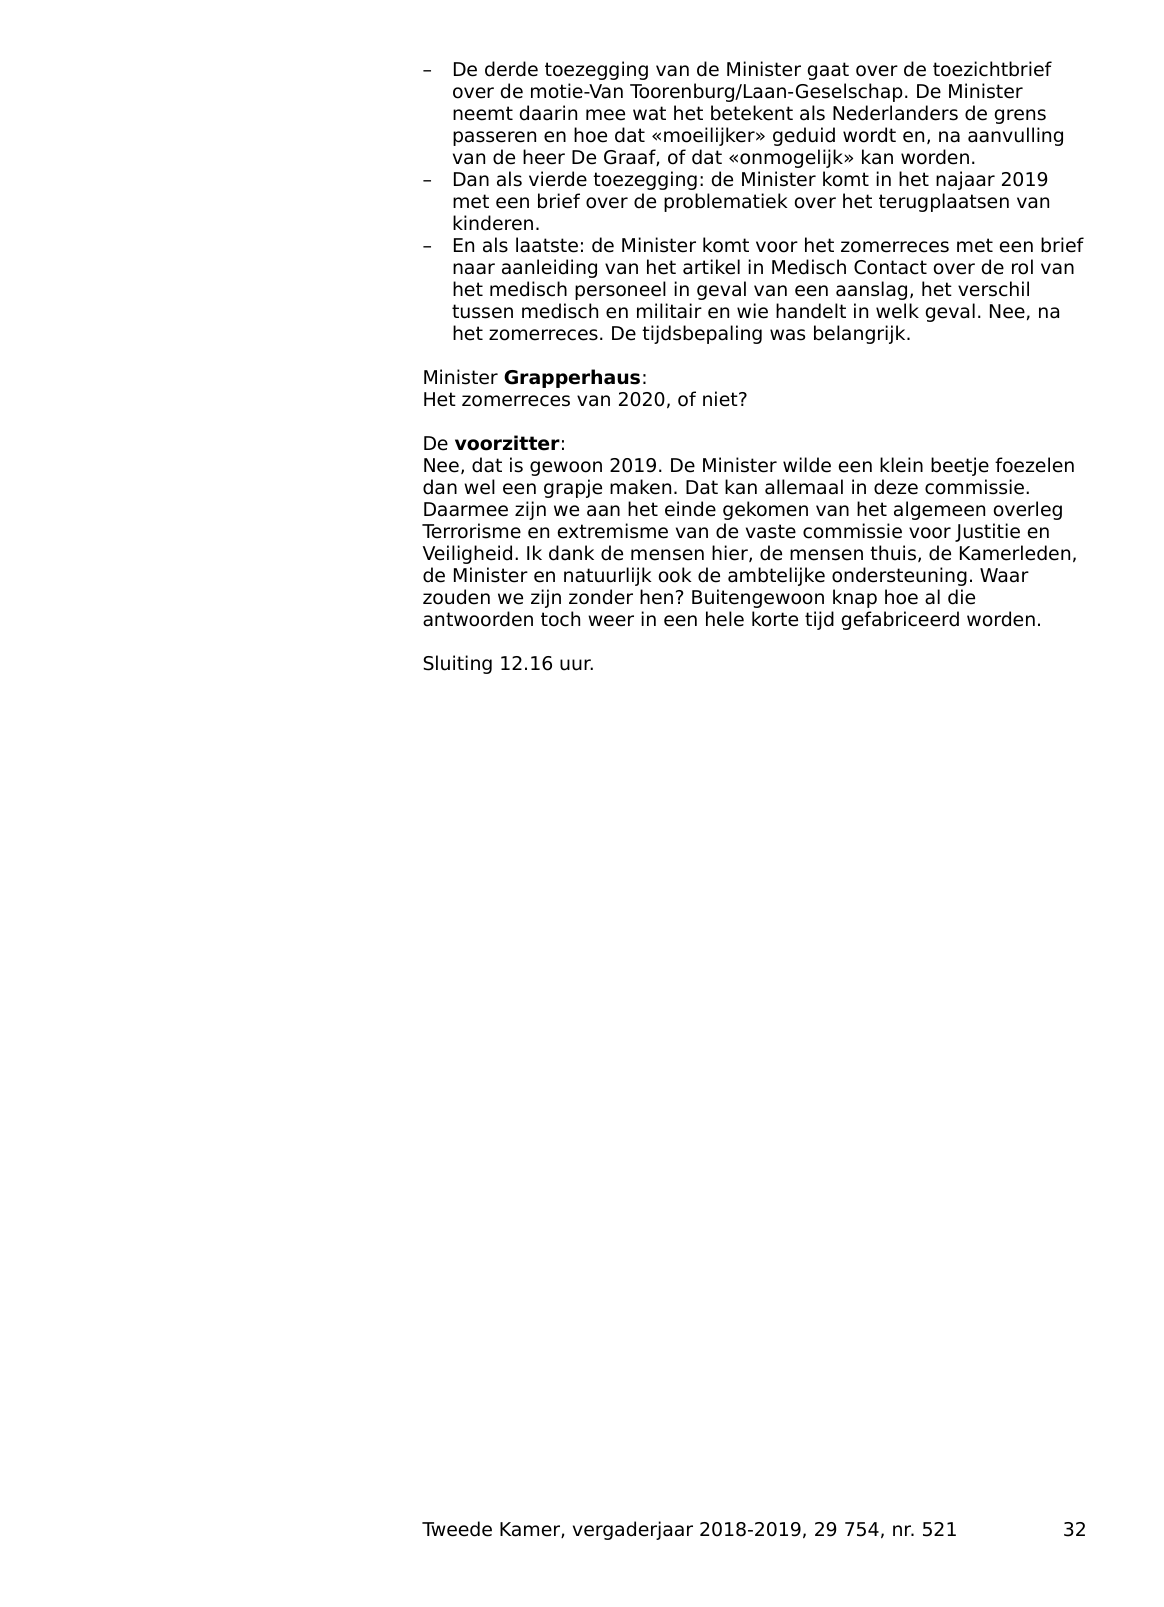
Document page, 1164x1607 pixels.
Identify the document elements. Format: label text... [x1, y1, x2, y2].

text – Dan als vierde toezegging: de Minister komt in het najaar 2019 met een brief over de problematiek over het terugplaatsen van kinderen. [422, 169, 1087, 235]
text – De derde toezegging van de Minister gaat over de toezichtbrief over de motie-Van Toorenburg/Laan-Geselschap. De Minister neemt daarin mee wat het betekent als Nederlanders de grens passeren en hoe dat «moeilijker» geduid wordt en, na aanvulling van de heer De Graaf, of dat «onmogelijk» kan worden. [422, 59, 1087, 169]
text Nee, dat is gewoon 2019. De Minister wilde een klein beetje foezelen dan wel een grapje maken. Dat kan allemaal in deze commissie. [422, 455, 1087, 499]
text – En als laatste: de Minister komt voor het zomerreces met een brief naar aanleiding van het artikel in Medisch Contact over de rol van het medisch personeel in geval van een aanslag, het verschil tussen medisch en militair en wie handelt in welk geval. Nee, na het zomerreces. De tijdsbepaling was belangrijk. [422, 235, 1087, 345]
text Minister Grapperhaus: [422, 367, 1087, 389]
text De voorzitter: [422, 433, 1087, 455]
text Daarmee zijn we aan het einde gekomen van het algemeen overleg Terrorisme en extremisme van de vaste commissie voor Justitie en Veiligheid. Ik dank de mensen hier, de mensen thuis, de Kamerleden, de Minister en natuurlijk ook de ambtelijke ondersteuning. Waar zouden we zijn zonder hen? Buitengewoon knap hoe al die antwoorden toch weer in een hele korte tijd gefabriceerd worden. [422, 499, 1087, 631]
text Sluiting 12.16 uur. [422, 653, 1087, 675]
text Het zomerreces van 2020, of niet? [422, 389, 1087, 411]
